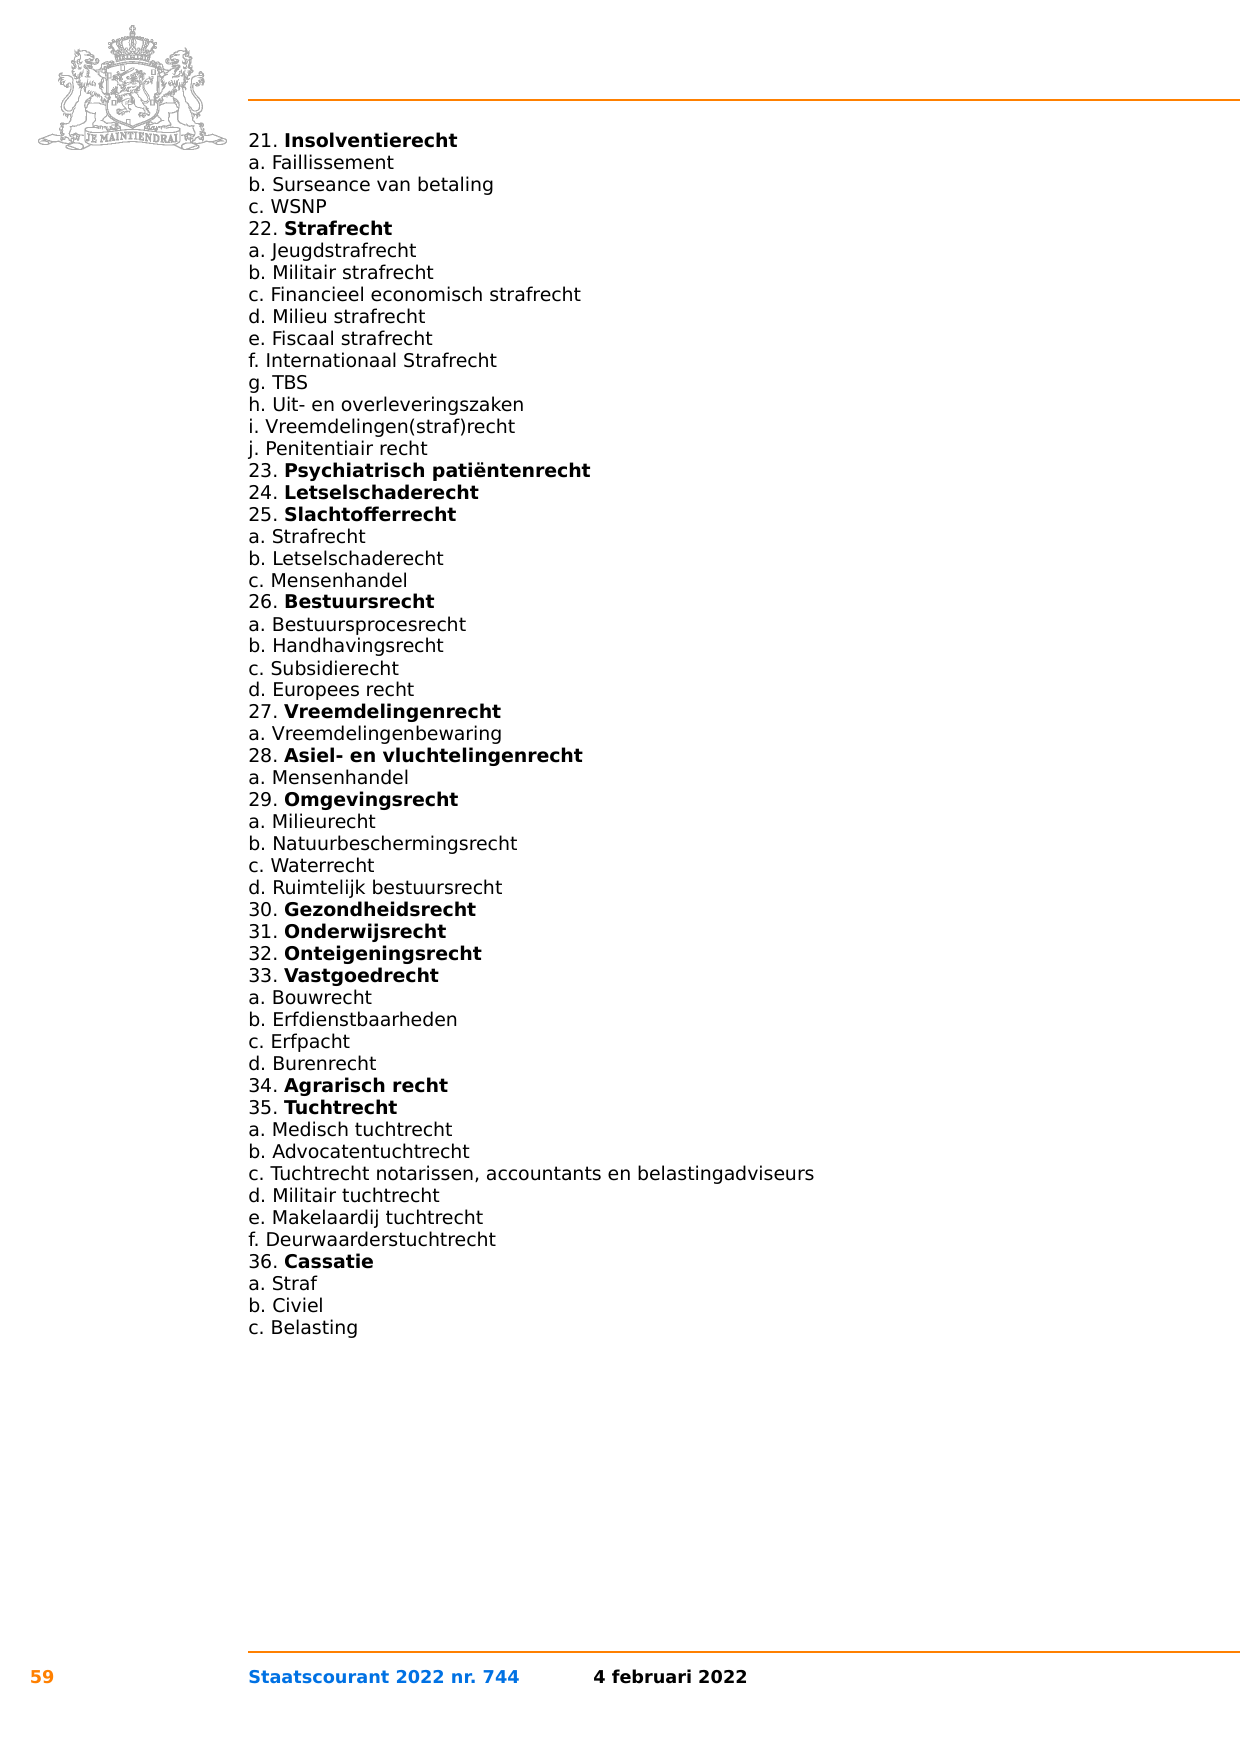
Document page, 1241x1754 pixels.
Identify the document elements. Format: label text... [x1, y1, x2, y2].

text 26. Bestuursrecht [248, 591, 1163, 613]
text e. Makelaardij tuchtrecht [248, 1207, 1163, 1229]
text c. Financieel economisch strafrecht [248, 284, 1163, 306]
text 23. Psychiatrisch patiëntenrecht [248, 459, 1163, 482]
text j. Penitentiair recht [248, 438, 1163, 459]
text c. Erfpacht [248, 1031, 1163, 1053]
text b. Natuurbeschermingsrecht [248, 833, 1163, 855]
text a. Strafrecht [248, 526, 1163, 547]
text a. Jeugdstrafrecht [248, 240, 1163, 262]
text b. Surseance van betaling [248, 174, 1163, 196]
text 28. Asiel- en vluchtelingenrecht [248, 745, 1163, 767]
text b. Erfdienstbaarheden [248, 1009, 1163, 1031]
text 27. Vreemdelingenrecht [248, 701, 1163, 723]
text 24. Letselschaderecht [248, 482, 1163, 503]
text c. Subsidierecht [248, 657, 1163, 679]
text 33. Vastgoedrecht [248, 965, 1163, 987]
text b. Letselschaderecht [248, 547, 1163, 569]
text f. Internationaal Strafrecht [248, 350, 1163, 372]
text a. Faillissement [248, 152, 1163, 174]
text d. Militair tuchtrecht [248, 1185, 1163, 1207]
text d. Ruimtelijk bestuursrecht [248, 877, 1163, 899]
text a. Vreemdelingenbewaring [248, 723, 1163, 745]
text 30. Gezondheidsrecht [248, 899, 1163, 921]
text g. TBS [248, 372, 1163, 394]
text a. Mensenhandel [248, 767, 1163, 789]
text b. Militair strafrecht [248, 262, 1163, 284]
text 21. Insolventierecht [248, 130, 1163, 152]
text 34. Agrarisch recht [248, 1075, 1163, 1097]
text c. Waterrecht [248, 855, 1163, 877]
text a. Medisch tuchtrecht [248, 1119, 1163, 1141]
text a. Bestuursprocesrecht [248, 613, 1163, 635]
text f. Deurwaarderstuchtrecht [248, 1229, 1163, 1251]
text d. Burenrecht [248, 1053, 1163, 1075]
text 31. Onderwijsrecht [248, 921, 1163, 943]
text e. Fiscaal strafrecht [248, 328, 1163, 350]
text 29. Omgevingsrecht [248, 789, 1163, 811]
picture [38, 25, 227, 150]
text 25. Slachtofferrecht [248, 503, 1163, 526]
text a. Milieurecht [248, 811, 1163, 833]
text b. Handhavingsrecht [248, 635, 1163, 657]
text b. Civiel [248, 1295, 1163, 1317]
text i. Vreemdelingen(straf)recht [248, 416, 1163, 438]
text 32. Onteigeningsrecht [248, 943, 1163, 965]
text c. WSNP [248, 196, 1163, 218]
text c. Mensenhandel [248, 569, 1163, 591]
text 35. Tuchtrecht [248, 1097, 1163, 1119]
text d. Europees recht [248, 679, 1163, 701]
text 36. Cassatie [248, 1251, 1163, 1273]
text h. Uit- en overleveringszaken [248, 394, 1163, 416]
text c. Tuchtrecht notarissen, accountants en belastingadviseurs [248, 1163, 1163, 1185]
text 22. Strafrecht [248, 218, 1163, 240]
text a. Bouwrecht [248, 987, 1163, 1009]
text b. Advocatentuchtrecht [248, 1141, 1163, 1163]
text d. Milieu strafrecht [248, 306, 1163, 328]
text c. Belasting [248, 1317, 1163, 1339]
text a. Straf [248, 1273, 1163, 1295]
